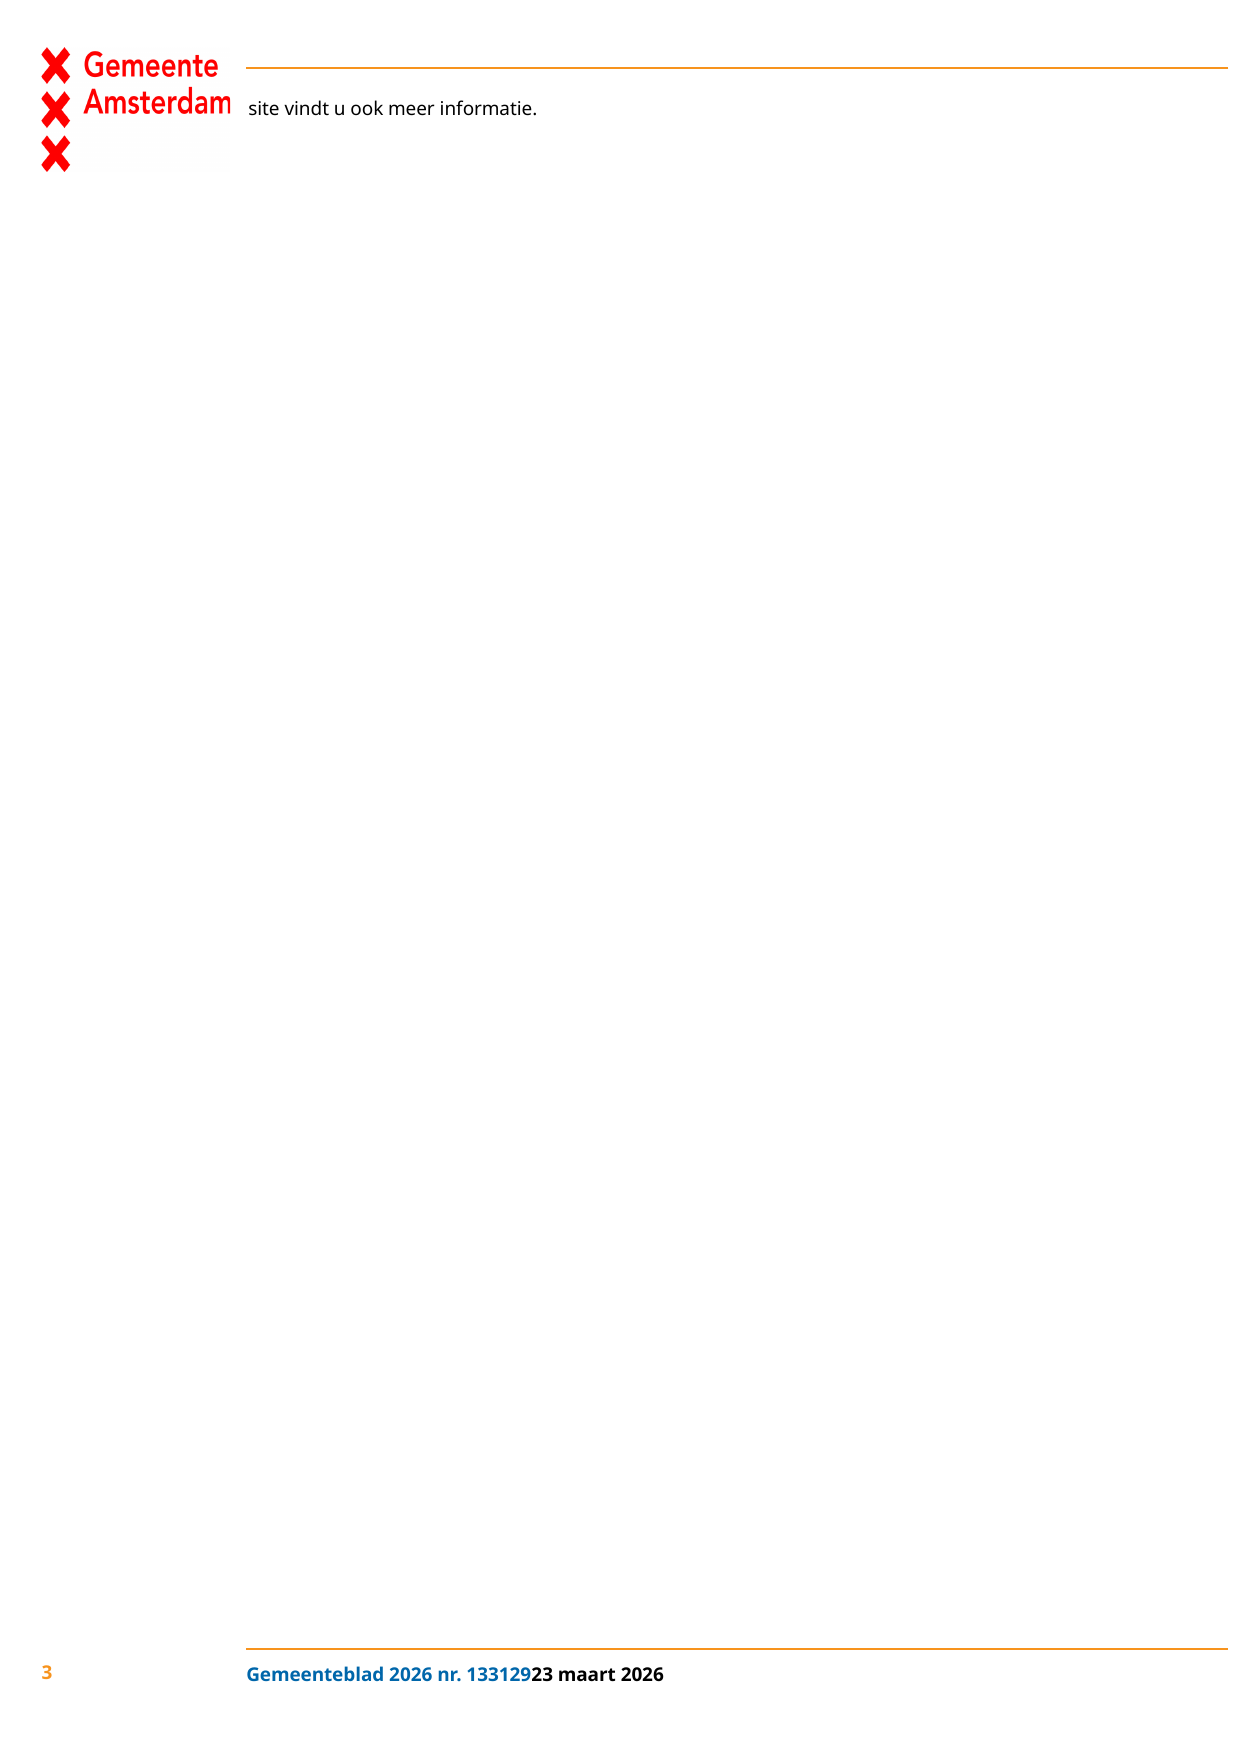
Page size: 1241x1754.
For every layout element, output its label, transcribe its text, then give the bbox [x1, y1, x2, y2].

text site vindt u ook meer informatie. [248, 95, 1152, 121]
picture [41, 47, 231, 172]
